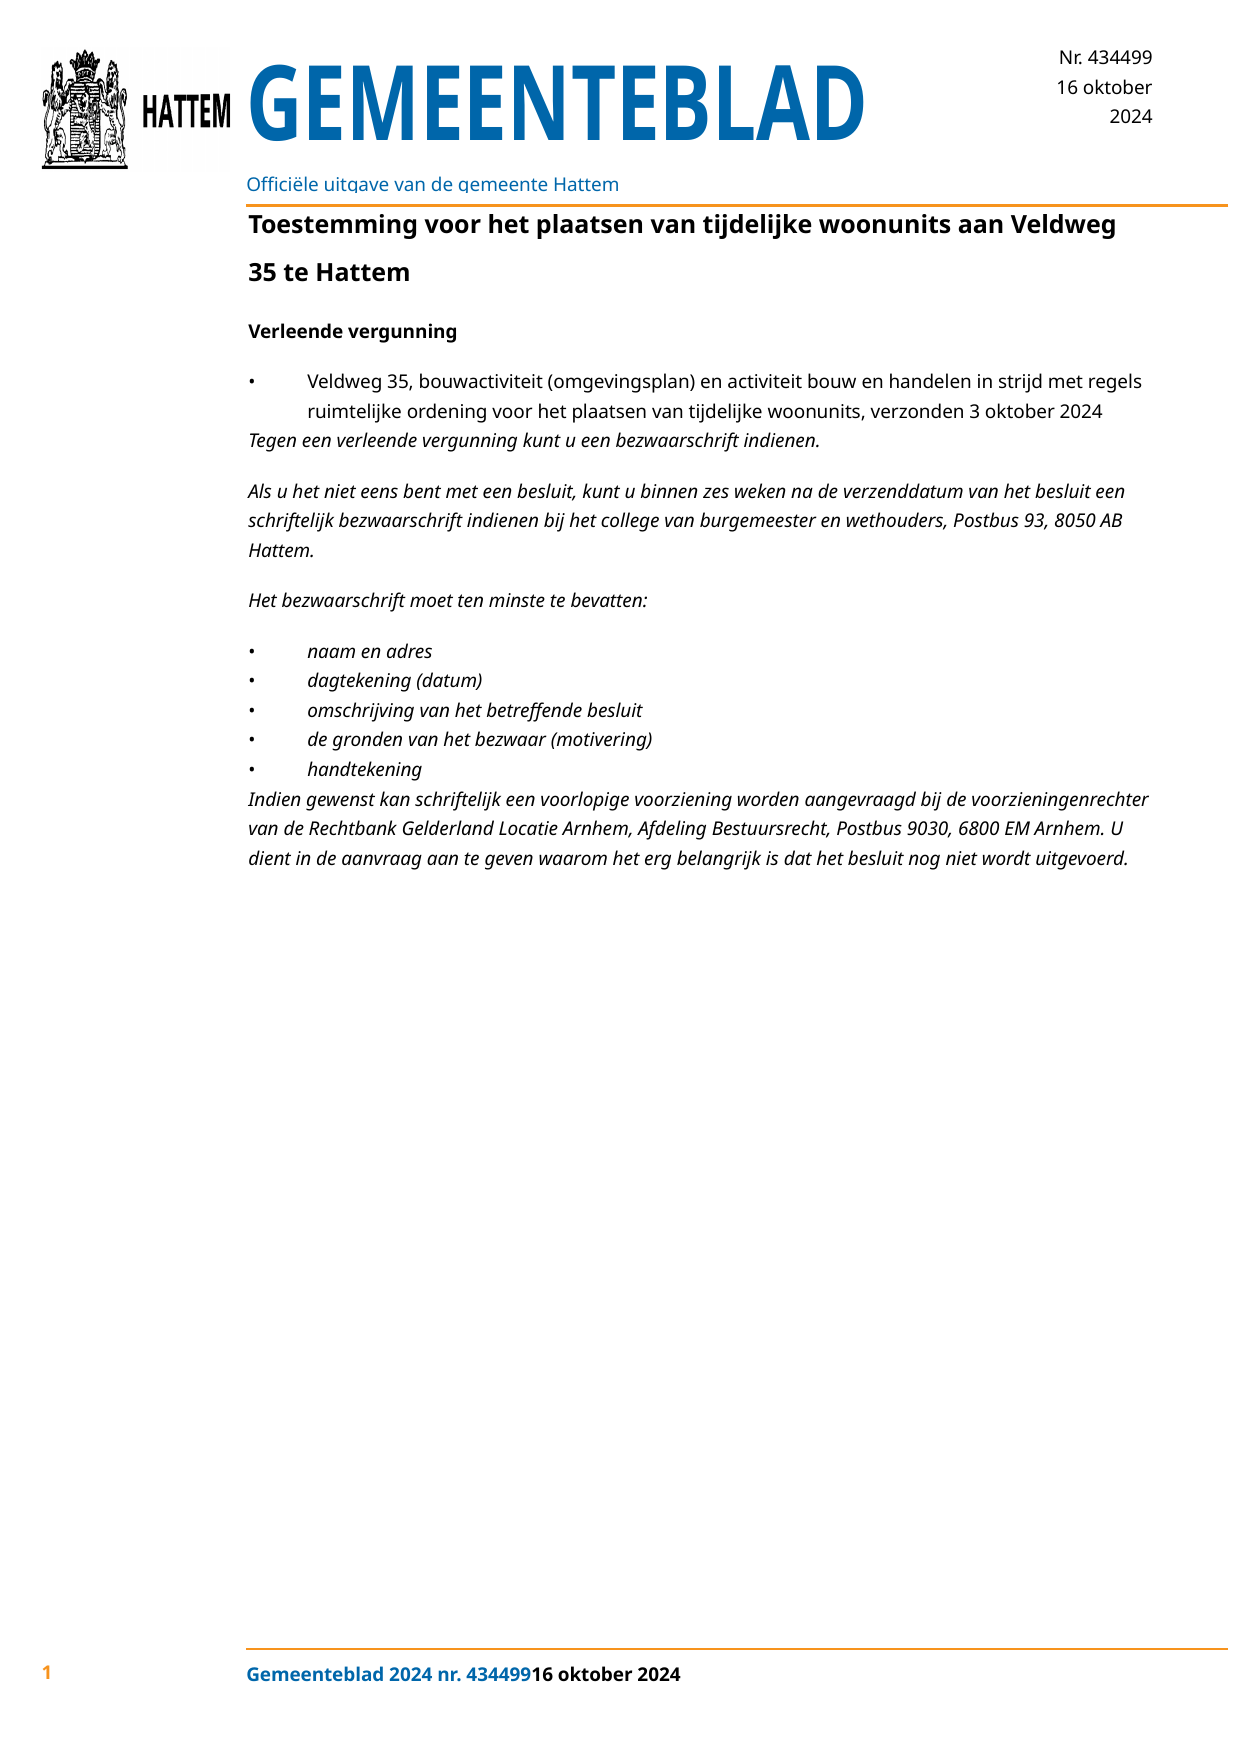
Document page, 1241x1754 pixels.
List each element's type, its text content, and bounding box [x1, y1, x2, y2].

text Als u het niet eens bent met een besluit, kunt u binnen zes weken na de verzenddatum van het besluit een schriftelijk bezwaarschrift indienen bij het college van burgemeester en wethouders, Postbus 93, 8050 AB Hattem. [248, 478, 1152, 563]
text Toestemming voor het plaatsen van tijdelijke woonunits aan Veldweg 35 te Hattem [248, 207, 1152, 288]
picture [41, 47, 231, 172]
list naam en adres [248, 638, 1152, 664]
text Verleende vergunning [248, 318, 1152, 344]
list dagtekening (datum) [248, 667, 1152, 693]
list de gronden van het bezwaar (motivering) [248, 727, 1152, 752]
list handtekening [248, 756, 1152, 782]
list omschrijving van het betreffende besluit [248, 697, 1152, 723]
text Tegen een verleende vergunning kunt u een bezwaarschrift indienen. [248, 427, 1152, 453]
text Indien gewenst kan schriftelijk een voorlopige voorziening worden aangevraagd bij de voorzieningenrechter van de Rechtbank Gelderland Locatie Arnhem, Afdeling Bestuursrecht, Postbus 9030, 6800 EM Arnhem. U dient in de aanvraag aan te geven waarom het erg belangrijk is dat het besluit nog niet wordt uitgevoerd. [248, 786, 1152, 871]
text Het bezwaarschrift moet ten minste te bevatten: [248, 587, 1152, 613]
list Veldweg 35, bouwactiviteit (omgevingsplan) en activiteit bouw en handelen in strijd met regels ruimtelijke ordening voor het plaatsen van tijdelijke woonunits, verzonden 3 oktober 2024 [248, 368, 1152, 424]
